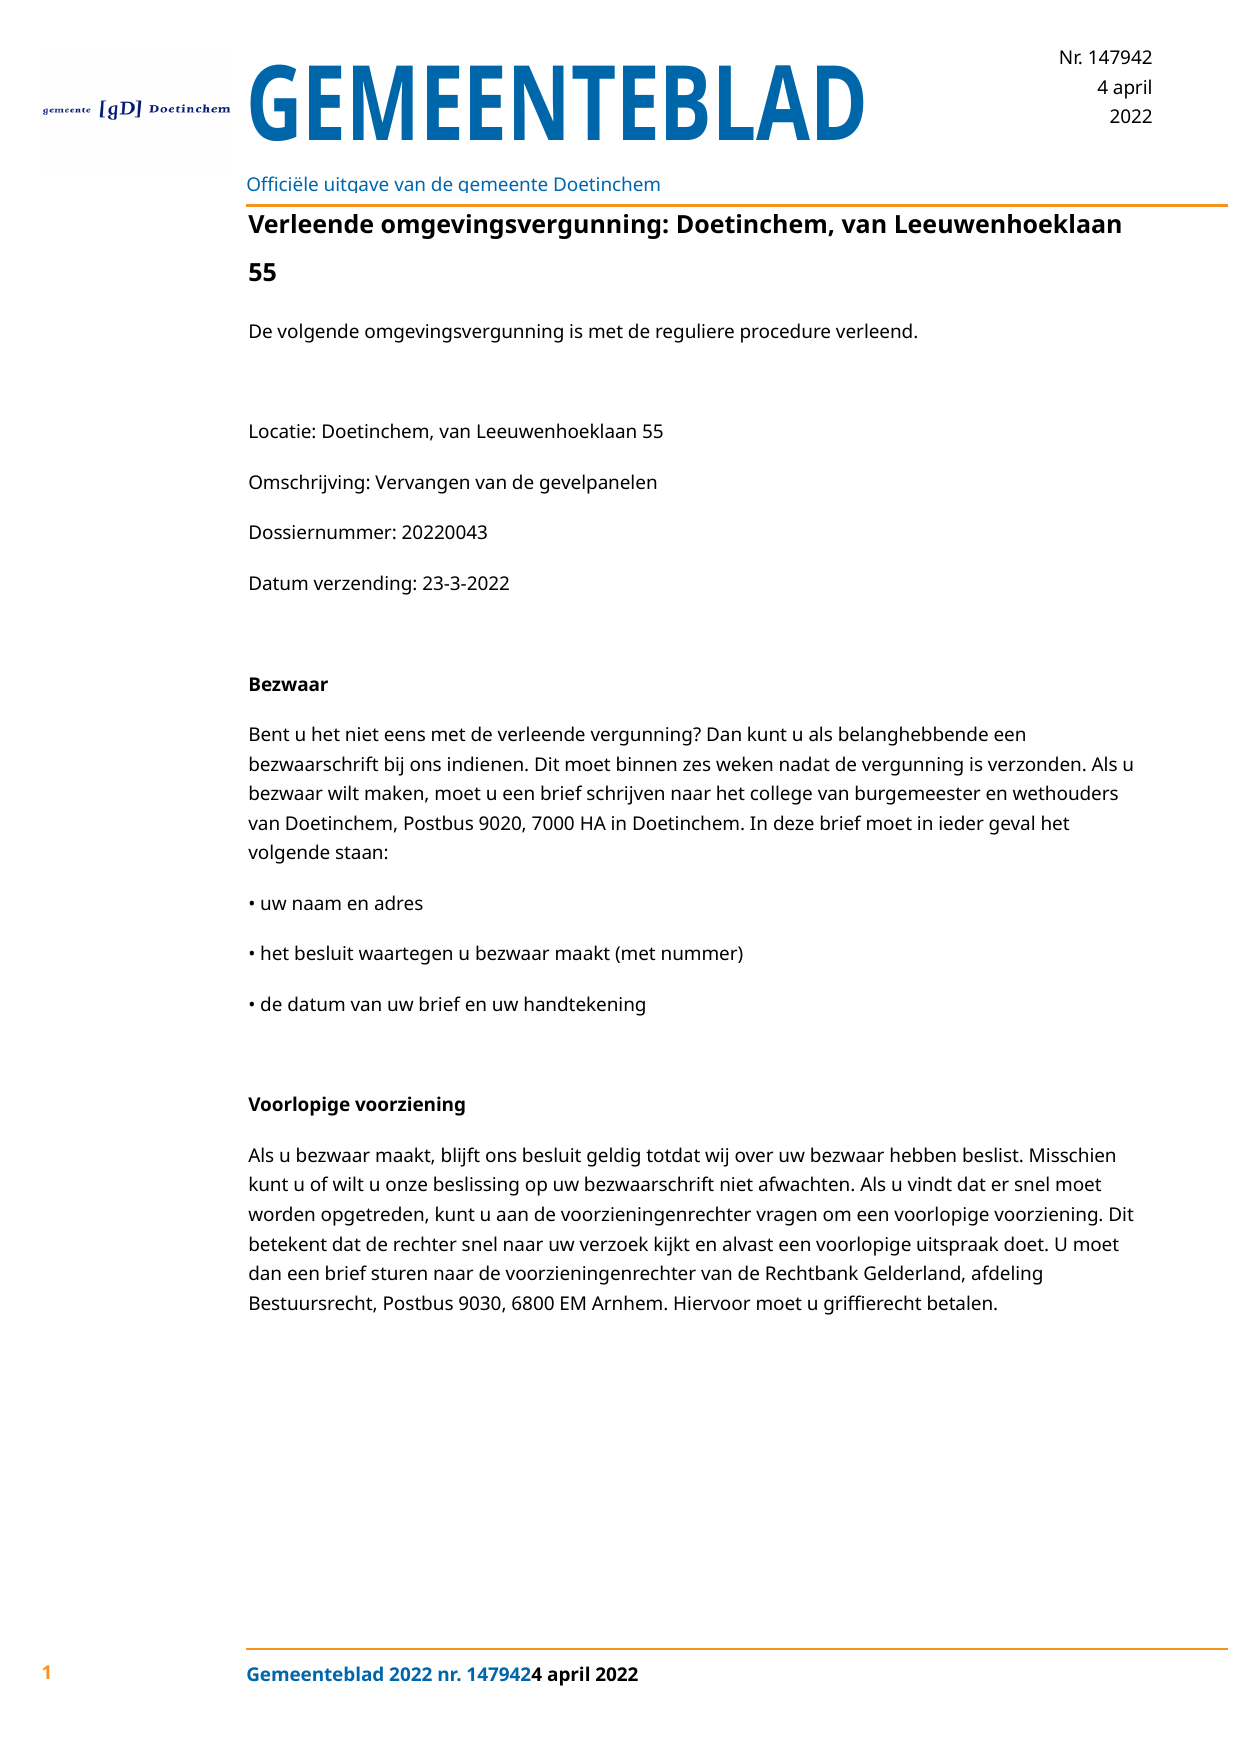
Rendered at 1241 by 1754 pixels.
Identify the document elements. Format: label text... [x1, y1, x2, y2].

text Dossiernummer: 20220043 [248, 519, 1152, 545]
text De volgende omgevingsvergunning is met de reguliere procedure verleend. [248, 318, 1152, 344]
text Bezwaar [248, 671, 1152, 697]
text Bent u het niet eens met de verleende vergunning? Dan kunt u als belanghebbende een bezwaarschrift bij ons indienen. Dit moet binnen zes weken nadat de vergunning is verzonden. Als u bezwaar wilt maken, moet u een brief schrijven naar het college van burgemeester en wethouders van Doetinchem, Postbus 9020, 7000 HA in Doetinchem. In deze brief moet in ieder geval het volgende staan: [248, 721, 1152, 865]
text • de datum van uw brief en uw handtekening [248, 991, 1152, 1017]
text Datum verzending: 23-3-2022 [248, 570, 1152, 596]
text Verleende omgevingsvergunning: Doetinchem, van Leeuwenhoeklaan 55 [248, 207, 1152, 288]
text Voorlopige voorziening [248, 1092, 1152, 1117]
text Locatie: Doetinchem, van Leeuwenhoeklaan 55 [248, 419, 1152, 444]
text • het besluit waartegen u bezwaar maakt (met nummer) [248, 940, 1152, 966]
picture [41, 47, 231, 172]
text Als u bezwaar maakt, blijft ons besluit geldig totdat wij over uw bezwaar hebben beslist. Misschien kunt u of wilt u onze beslissing op uw bezwaarschrift niet afwachten. Als u vindt dat er snel moet worden opgetreden, kunt u aan de voorzieningenrechter vragen om een voorlopige voorziening. Dit betekent dat de rechter snel naar uw verzoek kijkt en alvast een voorlopige uitspraak doet. U moet dan een brief sturen naar de voorzieningenrechter van de Rechtbank Gelderland, afdeling Bestuursrecht, Postbus 9030, 6800 EM Arnhem. Hiervoor moet u griffierecht betalen. [248, 1142, 1152, 1316]
text Omschrijving: Vervangen van de gevelpanelen [248, 469, 1152, 495]
text • uw naam en adres [248, 890, 1152, 916]
